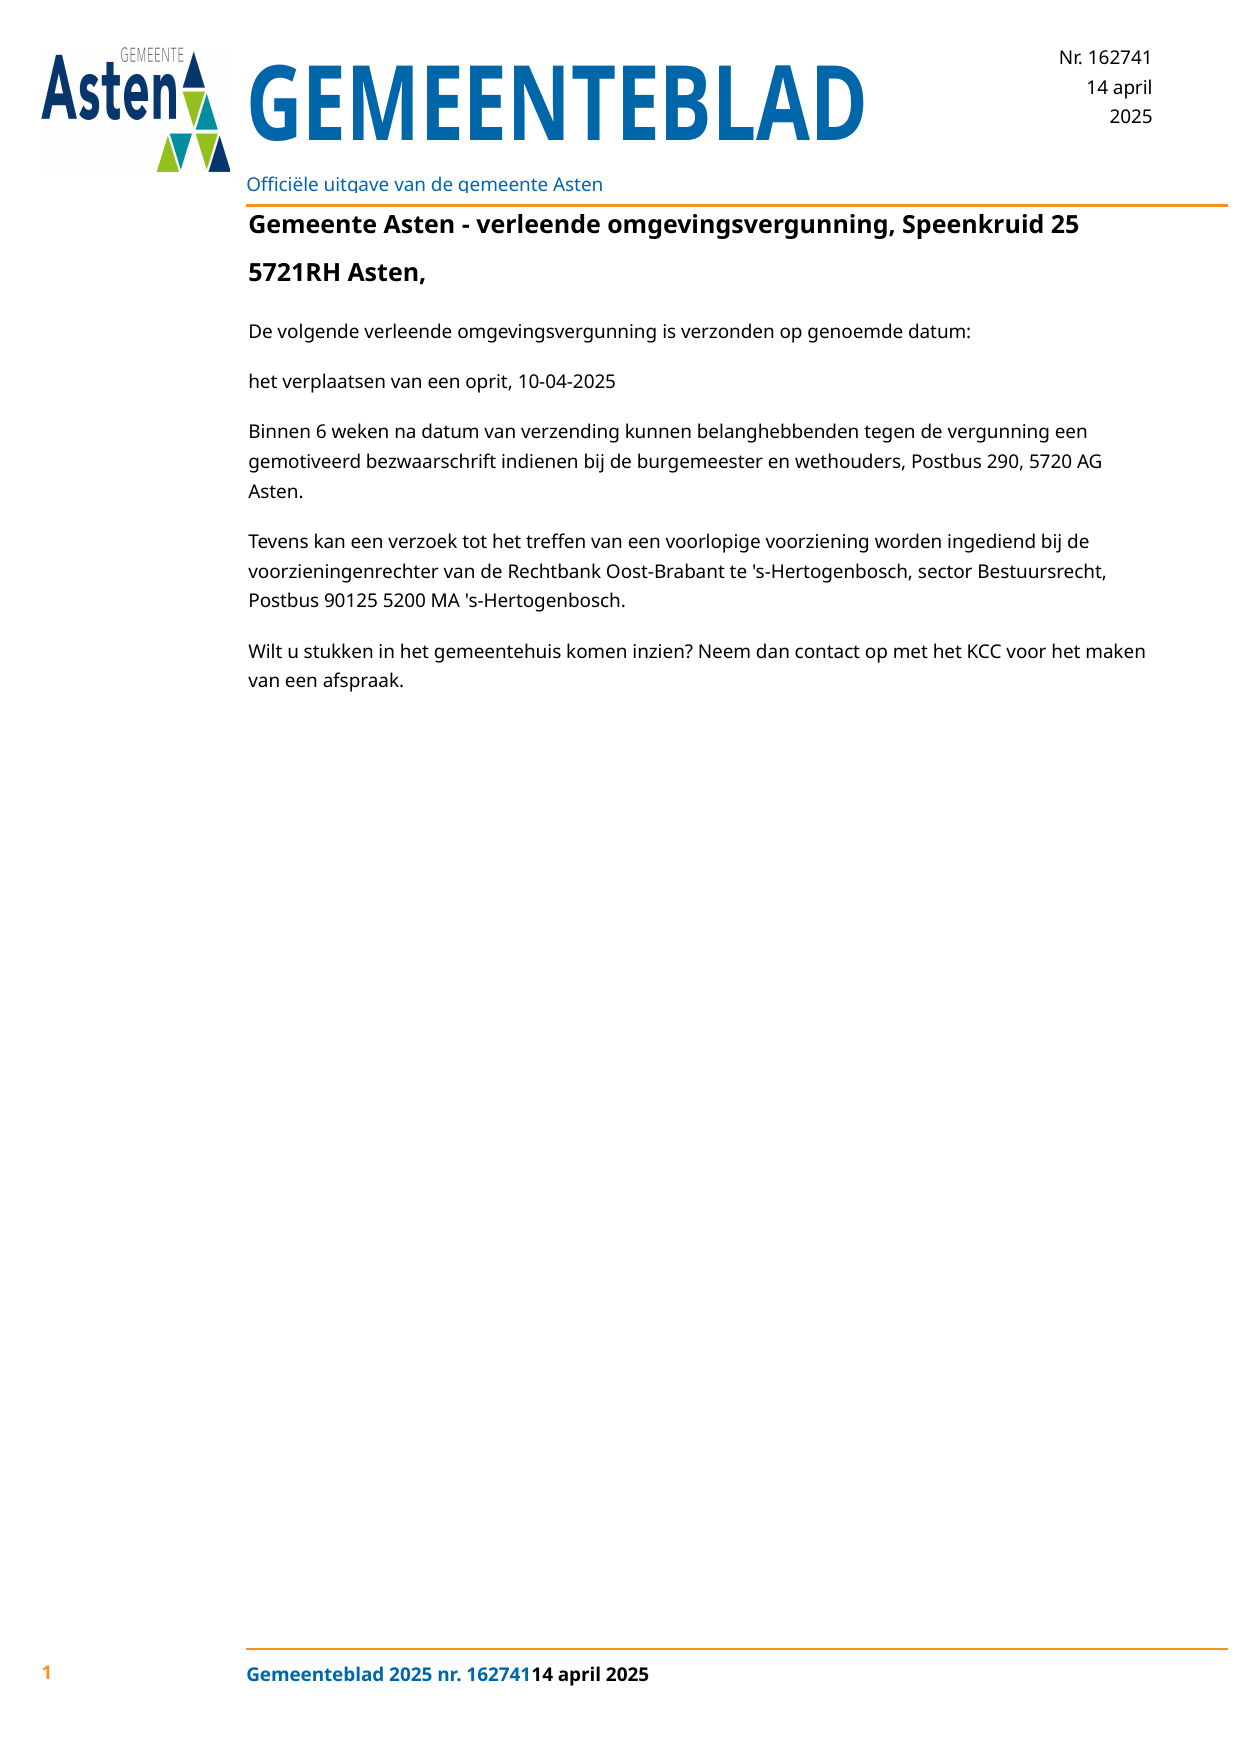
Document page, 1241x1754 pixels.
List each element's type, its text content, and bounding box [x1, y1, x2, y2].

text Binnen 6 weken na datum van verzending kunnen belanghebbenden tegen de vergunning een gemotiveerd bezwaarschrift indienen bij de burgemeester en wethouders, Postbus 290, 5720 AG Asten. [248, 419, 1152, 504]
text Gemeente Asten - verleende omgevingsvergunning, Speenkruid 25 5721RH Asten, [248, 207, 1152, 288]
text Wilt u stukken in het gemeentehuis komen inzien? Neem dan contact op met het KCC voor het maken van een afspraak. [248, 638, 1152, 693]
picture [41, 47, 231, 172]
text Tevens kan een verzoek tot het treffen van een voorlopige voorziening worden ingediend bij de voorzieningenrechter van de Rechtbank Oost-Brabant te 's-Hertogenbosch, sector Bestuursrecht, Postbus 90125 5200 MA 's-Hertogenbosch. [248, 528, 1152, 613]
text het verplaatsen van een oprit, 10-04-2025 [248, 368, 1152, 394]
text De volgende verleende omgevingsvergunning is verzonden op genoemde datum: [248, 318, 1152, 344]
